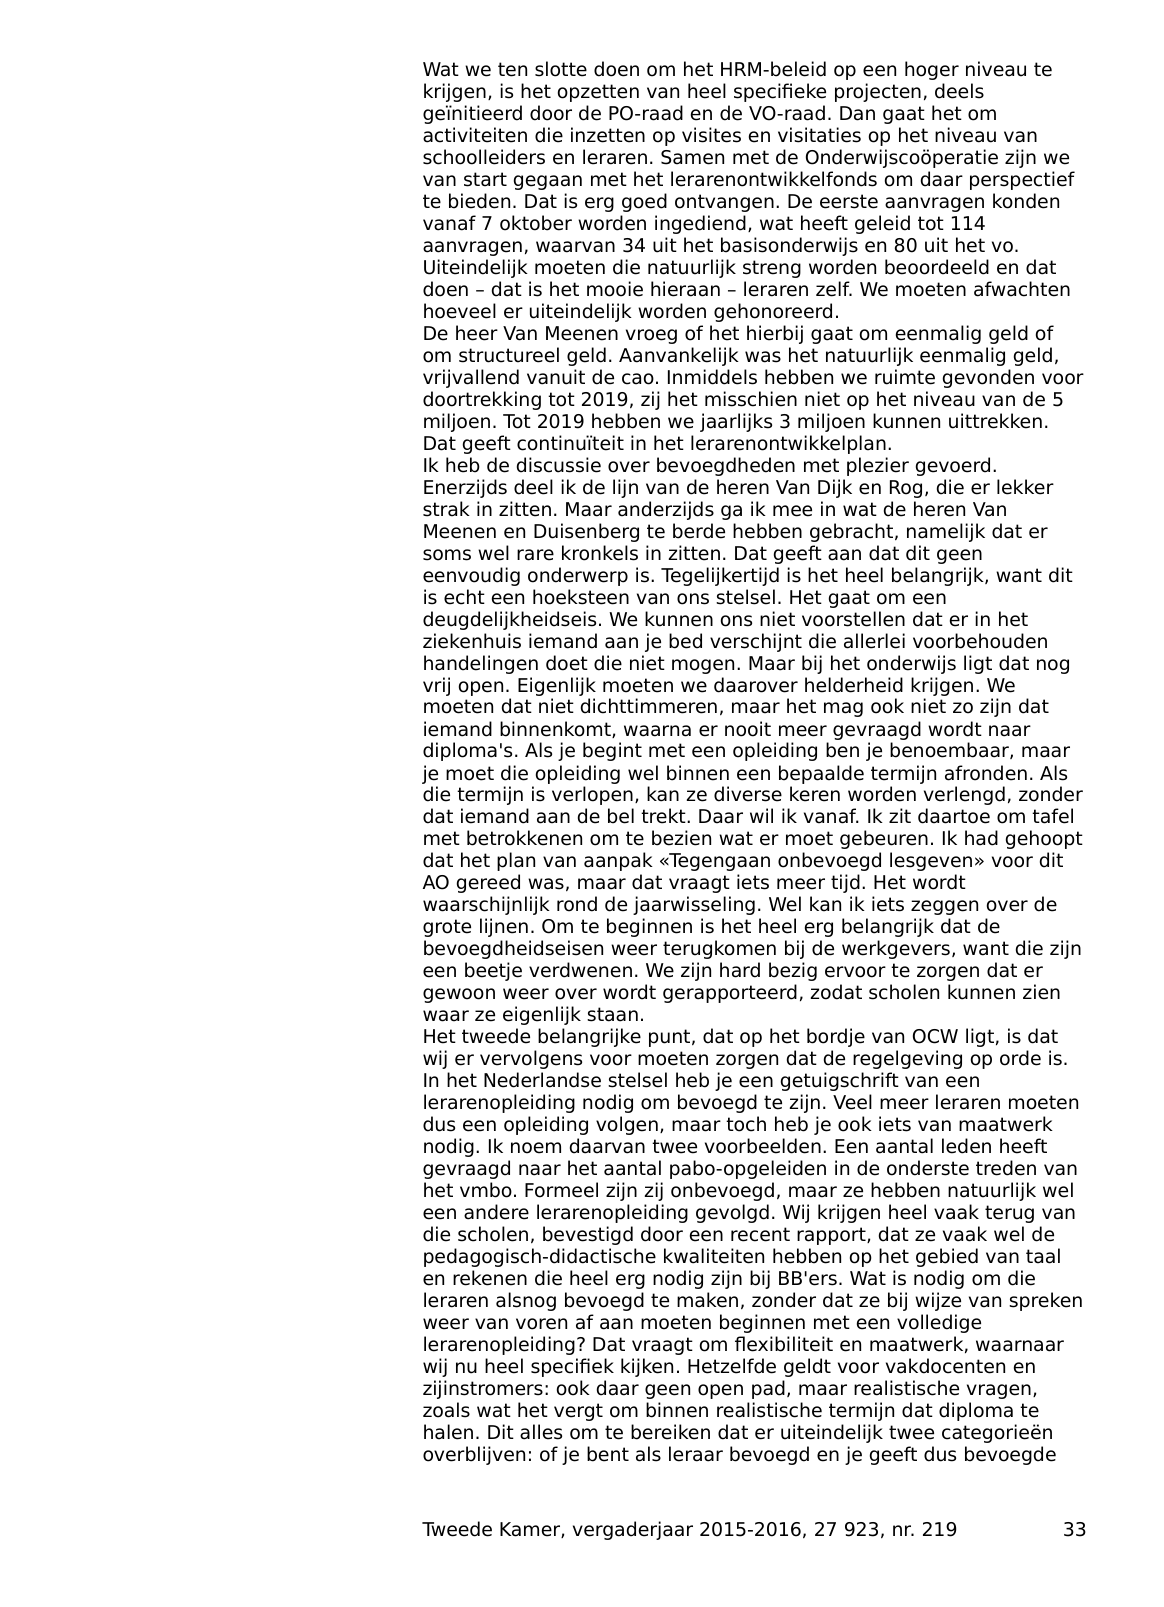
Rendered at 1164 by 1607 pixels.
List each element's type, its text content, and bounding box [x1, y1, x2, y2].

text De heer Van Meenen vroeg of het hierbij gaat om eenmalig geld of om structureel geld. Aanvankelijk was het natuurlijk eenmalig geld, vrijvallend vanuit de cao. Inmiddels hebben we ruimte gevonden voor doortrekking tot 2019, zij het misschien niet op het niveau van de 5 miljoen. Tot 2019 hebben we jaarlijks 3 miljoen kunnen uittrekken. Dat geeft continuïteit in het lerarenontwikkelplan. [422, 323, 1087, 455]
text Het tweede belangrijke punt, dat op het bordje van OCW ligt, is dat wij er vervolgens voor moeten zorgen dat de regelgeving op orde is. In het Nederlandse stelsel heb je een getuigschrift van een lerarenopleiding nodig om bevoegd te zijn. Veel meer leraren moeten dus een opleiding volgen, maar toch heb je ook iets van maatwerk nodig. Ik noem daarvan twee voorbeelden. Een aantal leden heeft gevraagd naar het aantal pabo-opgeleiden in de onderste treden van het vmbo. Formeel zijn zij onbevoegd, maar ze hebben natuurlijk wel een andere lerarenopleiding gevolgd. Wij krijgen heel vaak terug van die scholen, bevestigd door een recent rapport, dat ze vaak wel de pedagogisch-didactische kwaliteiten hebben op het gebied van taal en rekenen die heel erg nodig zijn bij BB'ers. Wat is nodig om die leraren alsnog bevoegd te maken, zonder dat ze bij wijze van spreken weer van voren af aan moeten beginnen met een volledige lerarenopleiding? Dat vraagt om flexibiliteit en maatwerk, waarnaar wij nu heel specifiek kijken. Hetzelfde geldt voor vakdocenten en zijinstromers: ook daar geen open pad, maar realistische vragen, zoals wat het vergt om binnen realistische termijn dat diploma te halen. Dit alles om te bereiken dat er uiteindelijk twee categorieën overblijven: of je bent als leraar bevoegd en je geeft dus bevoegde [422, 1026, 1087, 1466]
text Wat we ten slotte doen om het HRM-beleid op een hoger niveau te krijgen, is het opzetten van heel specifieke projecten, deels geïnitieerd door de PO-raad en de VO-raad. Dan gaat het om activiteiten die inzetten op visites en visitaties op het niveau van schoolleiders en leraren. Samen met de Onderwijscoöperatie zijn we van start gegaan met het lerarenontwikkelfonds om daar perspectief te bieden. Dat is erg goed ontvangen. De eerste aanvragen konden vanaf 7 oktober worden ingediend, wat heeft geleid tot 114 aanvragen, waarvan 34 uit het basisonderwijs en 80 uit het vo. Uiteindelijk moeten die natuurlijk streng worden beoordeeld en dat doen – dat is het mooie hieraan – leraren zelf. We moeten afwachten hoeveel er uiteindelijk worden gehonoreerd. [422, 59, 1087, 323]
text Ik heb de discussie over bevoegdheden met plezier gevoerd. Enerzijds deel ik de lijn van de heren Van Dijk en Rog, die er lekker strak in zitten. Maar anderzijds ga ik mee in wat de heren Van Meenen en Duisenberg te berde hebben gebracht, namelijk dat er soms wel rare kronkels in zitten. Dat geeft aan dat dit geen eenvoudig onderwerp is. Tegelijkertijd is het heel belangrijk, want dit is echt een hoeksteen van ons stelsel. Het gaat om een deugdelijkheidseis. We kunnen ons niet voorstellen dat er in het ziekenhuis iemand aan je bed verschijnt die allerlei voorbehouden handelingen doet die niet mogen. Maar bij het onderwijs ligt dat nog vrij open. Eigenlijk moeten we daarover helderheid krijgen. We moeten dat niet dichttimmeren, maar het mag ook niet zo zijn dat iemand binnenkomt, waarna er nooit meer gevraagd wordt naar diploma's. Als je begint met een opleiding ben je benoembaar, maar je moet die opleiding wel binnen een bepaalde termijn afronden. Als die termijn is verlopen, kan ze diverse keren worden verlengd, zonder dat iemand aan de bel trekt. Daar wil ik vanaf. Ik zit daartoe om tafel met betrokkenen om te bezien wat er moet gebeuren. Ik had gehoopt dat het plan van aanpak «Tegengaan onbevoegd lesgeven» voor dit AO gereed was, maar dat vraagt iets meer tijd. Het wordt waarschijnlijk rond de jaarwisseling. Wel kan ik iets zeggen over de grote lijnen. Om te beginnen is het heel erg belangrijk dat de bevoegdheidseisen weer terugkomen bij de werkgevers, want die zijn een beetje verdwenen. We zijn hard bezig ervoor te zorgen dat er gewoon weer over wordt gerapporteerd, zodat scholen kunnen zien waar ze eigenlijk staan. [422, 455, 1087, 1026]
